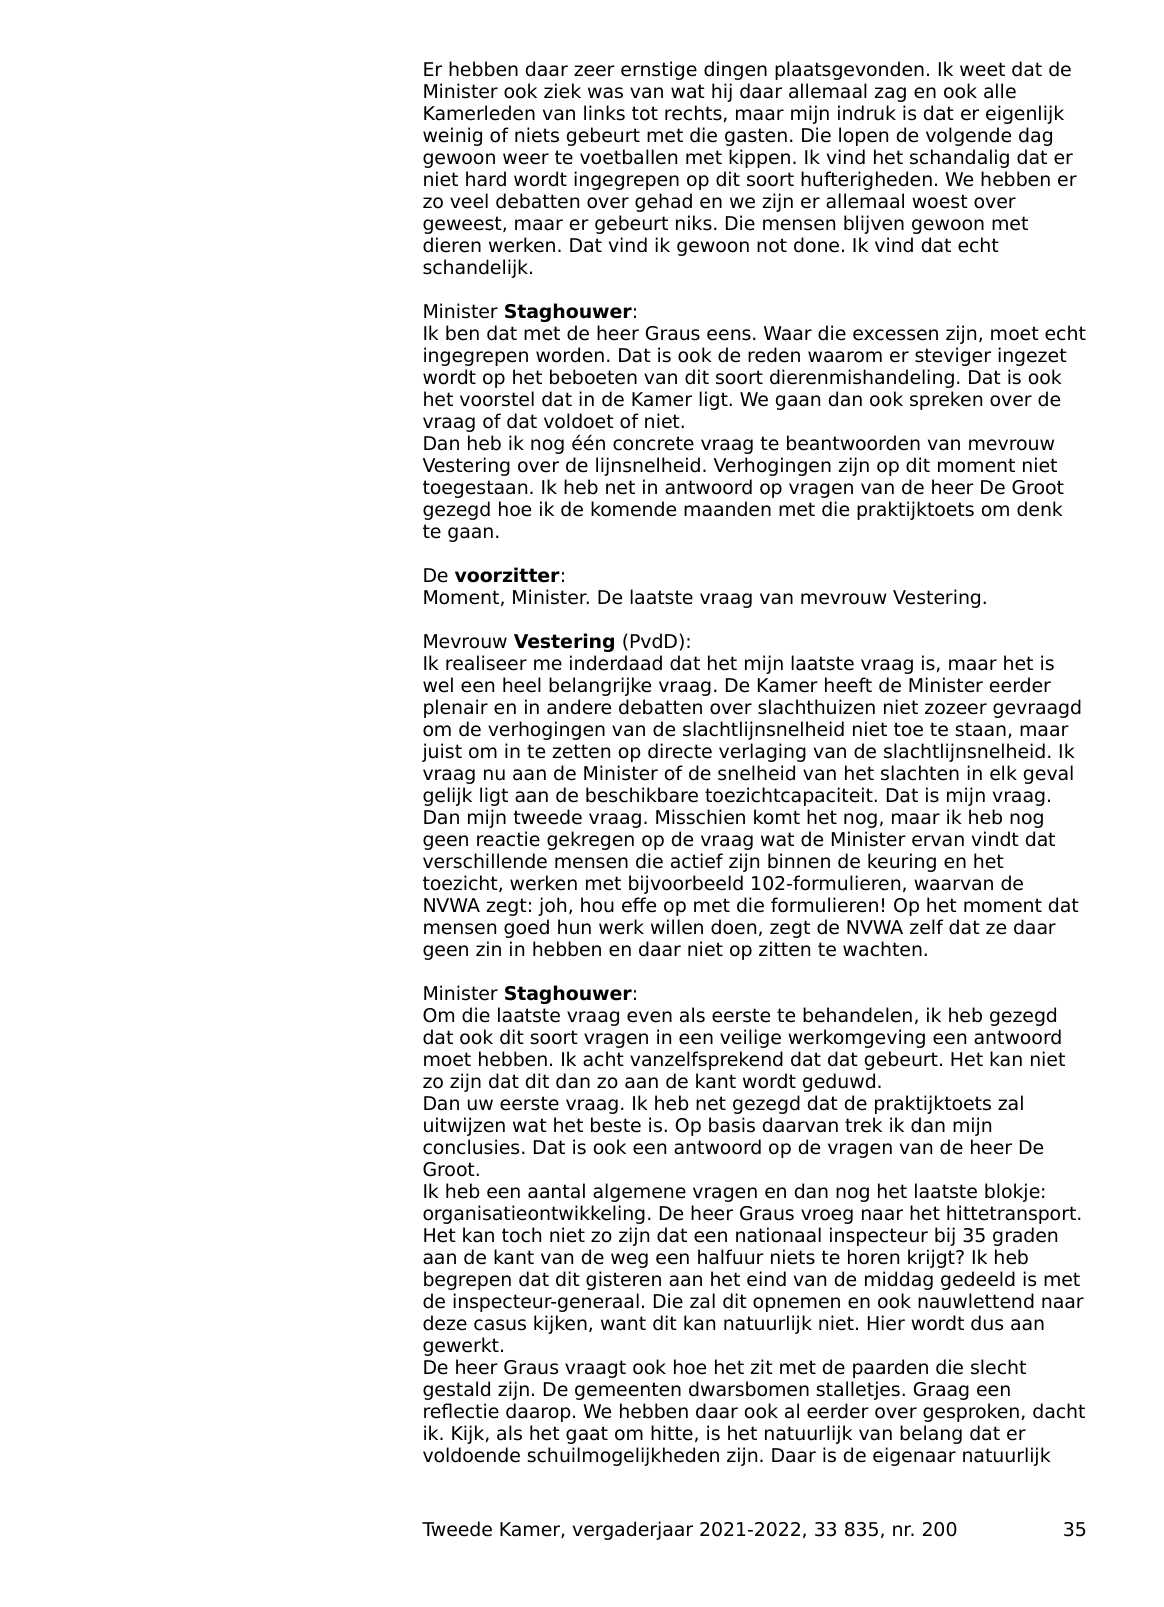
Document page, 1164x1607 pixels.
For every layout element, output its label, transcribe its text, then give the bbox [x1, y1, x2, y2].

text Dan uw eerste vraag. Ik heb net gezegd dat de praktijktoets zal uitwijzen wat het beste is. Op basis daarvan trek ik dan mijn conclusies. Dat is ook een antwoord op de vragen van de heer De Groot. [422, 1093, 1087, 1181]
text Minister Staghouwer: [422, 301, 1087, 323]
text Dan heb ik nog één concrete vraag te beantwoorden van mevrouw Vestering over de lijnsnelheid. Verhogingen zijn op dit moment niet toegestaan. Ik heb net in antwoord op vragen van de heer De Groot gezegd hoe ik de komende maanden met die praktijktoets om denk te gaan. [422, 433, 1087, 543]
text Om die laatste vraag even als eerste te behandelen, ik heb gezegd dat ook dit soort vragen in een veilige werkomgeving een antwoord moet hebben. Ik acht vanzelfsprekend dat dat gebeurt. Het kan niet zo zijn dat dit dan zo aan de kant wordt geduwd. [422, 1005, 1087, 1093]
text Dan mijn tweede vraag. Misschien komt het nog, maar ik heb nog geen reactie gekregen op de vraag wat de Minister ervan vindt dat verschillende mensen die actief zijn binnen de keuring en het toezicht, werken met bijvoorbeeld 102-formulieren, waarvan de NVWA zegt: joh, hou effe op met die formulieren! Op het moment dat mensen goed hun werk willen doen, zegt de NVWA zelf dat ze daar geen zin in hebben en daar niet op zitten te wachten. [422, 807, 1087, 961]
text De heer Graus vraagt ook hoe het zit met de paarden die slecht gestald zijn. De gemeenten dwarsbomen stalletjes. Graag een reflectie daarop. We hebben daar ook al eerder over gesproken, dacht ik. Kijk, als het gaat om hitte, is het natuurlijk van belang dat er voldoende schuilmogelijkheden zijn. Daar is de eigenaar natuurlijk [422, 1357, 1087, 1467]
text Moment, Minister. De laatste vraag van mevrouw Vestering. [422, 587, 1087, 609]
text Mevrouw Vestering (PvdD): [422, 631, 1087, 653]
text De voorzitter: [422, 565, 1087, 587]
text Ik heb een aantal algemene vragen en dan nog het laatste blokje: organisatieontwikkeling. De heer Graus vroeg naar het hittetransport. Het kan toch niet zo zijn dat een nationaal inspecteur bij 35 graden aan de kant van de weg een halfuur niets te horen krijgt? Ik heb begrepen dat dit gisteren aan het eind van de middag gedeeld is met de inspecteur-generaal. Die zal dit opnemen en ook nauwlettend naar deze casus kijken, want dit kan natuurlijk niet. Hier wordt dus aan gewerkt. [422, 1181, 1087, 1357]
text Minister Staghouwer: [422, 983, 1087, 1005]
text Er hebben daar zeer ernstige dingen plaatsgevonden. Ik weet dat de Minister ook ziek was van wat hij daar allemaal zag en ook alle Kamerleden van links tot rechts, maar mijn indruk is dat er eigenlijk weinig of niets gebeurt met die gasten. Die lopen de volgende dag gewoon weer te voetballen met kippen. Ik vind het schandalig dat er niet hard wordt ingegrepen op dit soort hufterigheden. We hebben er zo veel debatten over gehad en we zijn er allemaal woest over geweest, maar er gebeurt niks. Die mensen blijven gewoon met dieren werken. Dat vind ik gewoon not done. Ik vind dat echt schandelijk. [422, 59, 1087, 279]
text Ik ben dat met de heer Graus eens. Waar die excessen zijn, moet echt ingegrepen worden. Dat is ook de reden waarom er steviger ingezet wordt op het beboeten van dit soort dierenmishandeling. Dat is ook het voorstel dat in de Kamer ligt. We gaan dan ook spreken over de vraag of dat voldoet of niet. [422, 323, 1087, 433]
text Ik realiseer me inderdaad dat het mijn laatste vraag is, maar het is wel een heel belangrijke vraag. De Kamer heeft de Minister eerder plenair en in andere debatten over slachthuizen niet zozeer gevraagd om de verhogingen van de slachtlijnsnelheid niet toe te staan, maar juist om in te zetten op directe verlaging van de slachtlijnsnelheid. Ik vraag nu aan de Minister of de snelheid van het slachten in elk geval gelijk ligt aan de beschikbare toezichtcapaciteit. Dat is mijn vraag. [422, 653, 1087, 807]
